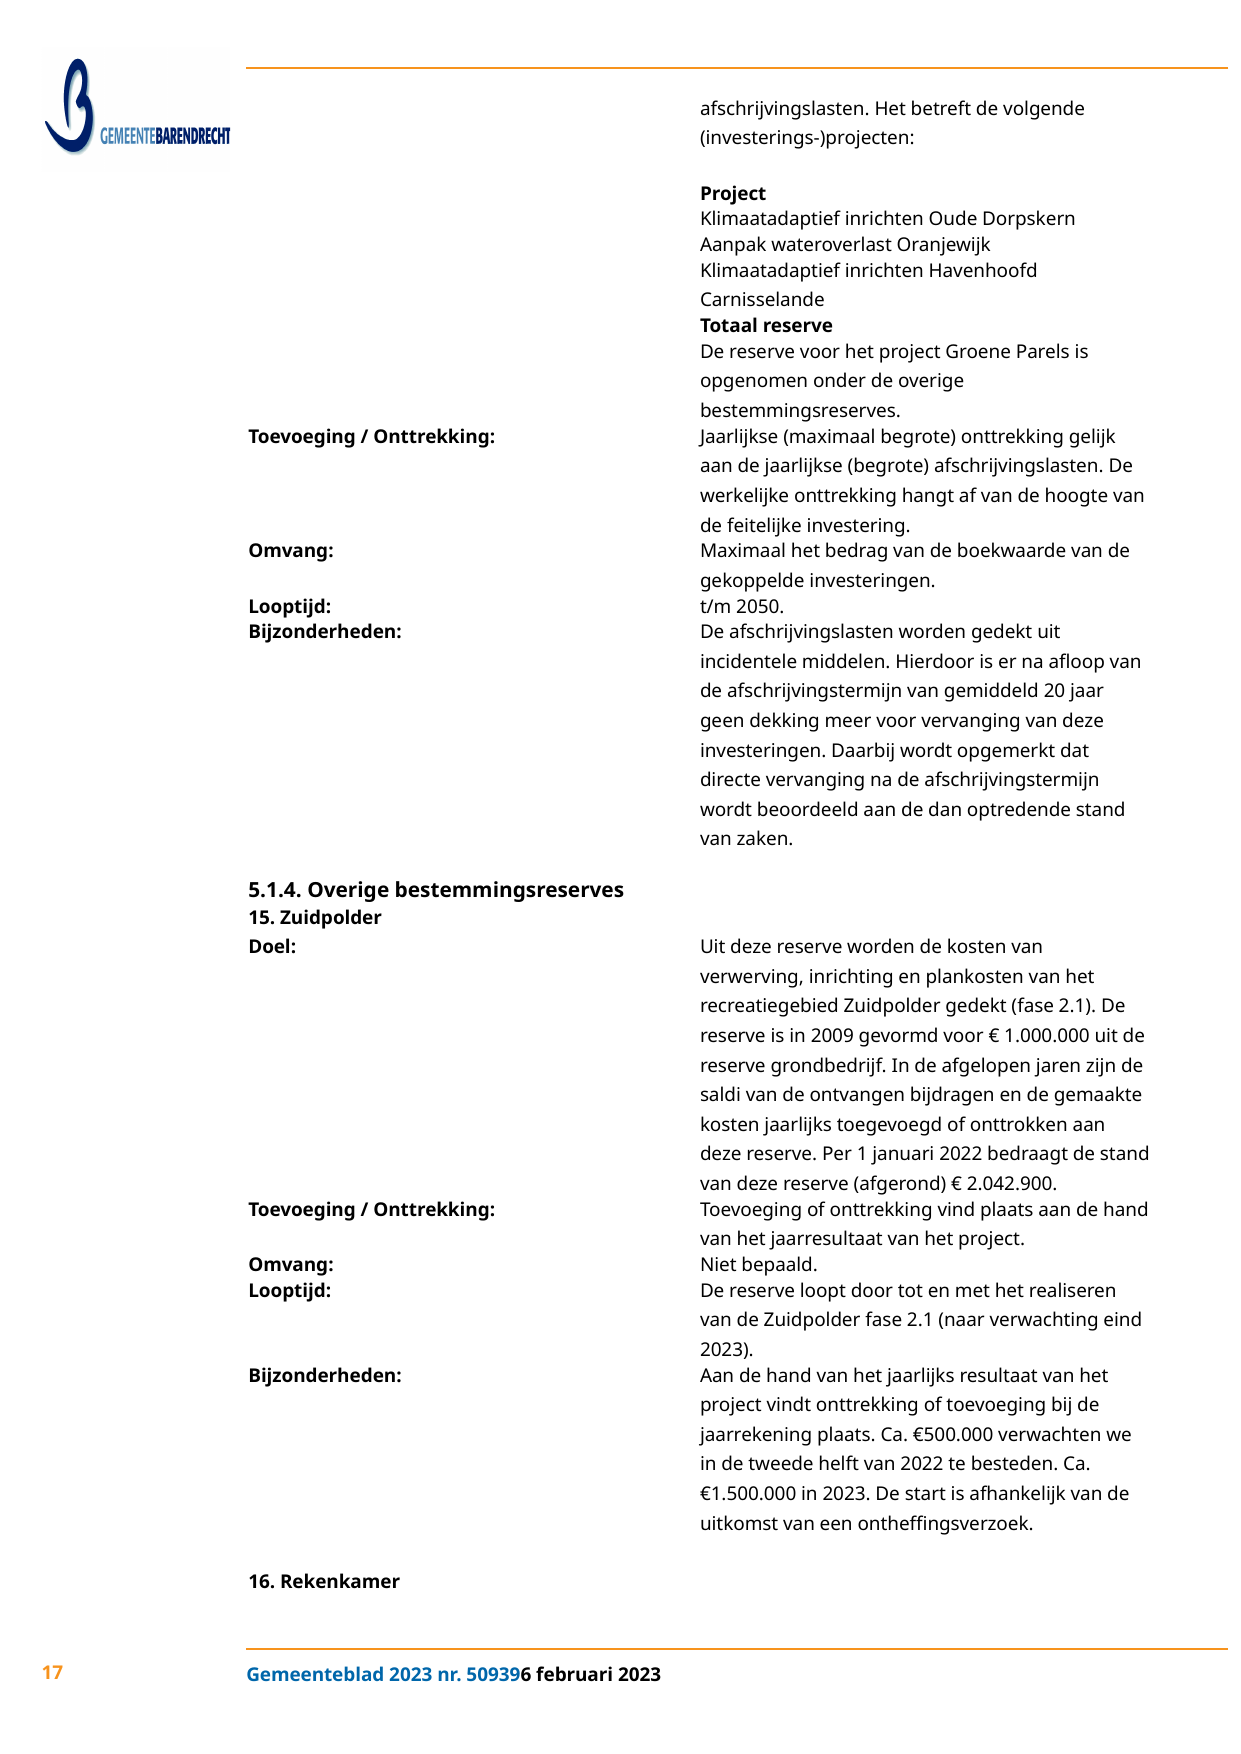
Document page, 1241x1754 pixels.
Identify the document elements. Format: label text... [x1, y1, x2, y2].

table_cell Bijzonderheden: [248, 619, 700, 851]
table_cell t/m 2050. [700, 593, 1152, 618]
table_cell Looptijd: [248, 1277, 700, 1362]
table_cell Omvang: [248, 538, 700, 593]
table_cell Klimaatadaptief inrichten Oude Dorpskern [700, 206, 1152, 231]
table_header Doel: [248, 934, 700, 1196]
table_header [248, 95, 700, 423]
table_cell Totaal reserve [700, 312, 1152, 338]
text 16. Rekenkamer [248, 1568, 1152, 1594]
table_header Uit deze reserve worden de kosten van verwerving, inrichting en plankosten van het recreatiegebied Zuidpolder gedekt (fase 2.1). De reserve is in 2009 gevormd voor € 1.000.000 uit de reserve grondbedrijf. In de afgelopen jaren zijn de saldi van de ontvangen bijdragen en de gemaakte kosten jaarlijks toegevoegd of onttrokken aan deze reserve. Per 1 januari 2022 bedraagt de stand van deze reserve (afgerond) € 2.042.900. [700, 934, 1152, 1196]
table_cell Toevoeging / Onttrekking: [248, 423, 700, 537]
table_cell De reserve loopt door tot en met het realiseren van de Zuidpolder fase 2.1 (naar verwachting eind 2023). [700, 1277, 1152, 1362]
table_cell Toevoeging of onttrekking vind plaats aan de hand van het jaarresultaat van het project. [700, 1196, 1152, 1251]
text 15. Zuidpolder [248, 904, 1152, 929]
table_cell Klimaatadaptief inrichten Havenhoofd Carnisselande [700, 257, 1152, 312]
table_cell Aan de hand van het jaarlijks resultaat van het project vindt onttrekking of toevoeging bij de jaarrekening plaats. Ca. €500.000 verwachten we in de tweede helft van 2022 te besteden. Ca. €1.500.000 in 2023. De start is afhankelijk van de uitkomst van een ontheffingsverzoek. [700, 1362, 1152, 1536]
table_cell De afschrijvingslasten worden gedekt uit incidentele middelen. Hierdoor is er na afloop van de afschrijvingstermijn van gemiddeld 20 jaar geen dekking meer voor vervanging van deze investeringen. Daarbij wordt opgemerkt dat directe vervanging na de afschrijvingstermijn wordt beoordeeld aan de dan optredende stand van zaken. [700, 619, 1152, 851]
table_cell Bijzonderheden: [248, 1362, 700, 1536]
text 5.1.4. Overige bestemmingsreserves [248, 875, 1152, 904]
table_header afschrijvingslasten. Het betreft de volgende (investerings-)projecten: [700, 95, 1152, 180]
picture [41, 47, 231, 172]
table_header De reserve voor het project Groene Parels is opgenomen onder de overige bestemmingsreserves. [700, 338, 1152, 423]
table_cell Toevoeging / Onttrekking: [248, 1196, 700, 1251]
table_header Project [700, 180, 1152, 206]
table_cell Omvang: [248, 1251, 700, 1277]
table_cell Looptijd: [248, 593, 700, 618]
table_cell Maximaal het bedrag van de boekwaarde van de gekoppelde investeringen. [700, 538, 1152, 593]
table_cell Aanpak wateroverlast Oranjewijk [700, 231, 1152, 257]
table_cell Niet bepaald. [700, 1251, 1152, 1277]
table_cell Jaarlijkse (maximaal begrote) onttrekking gelijk aan de jaarlijkse (begrote) afschrijvingslasten. De werkelijke onttrekking hangt af van de hoogte van de feitelijke investering. [700, 423, 1152, 537]
